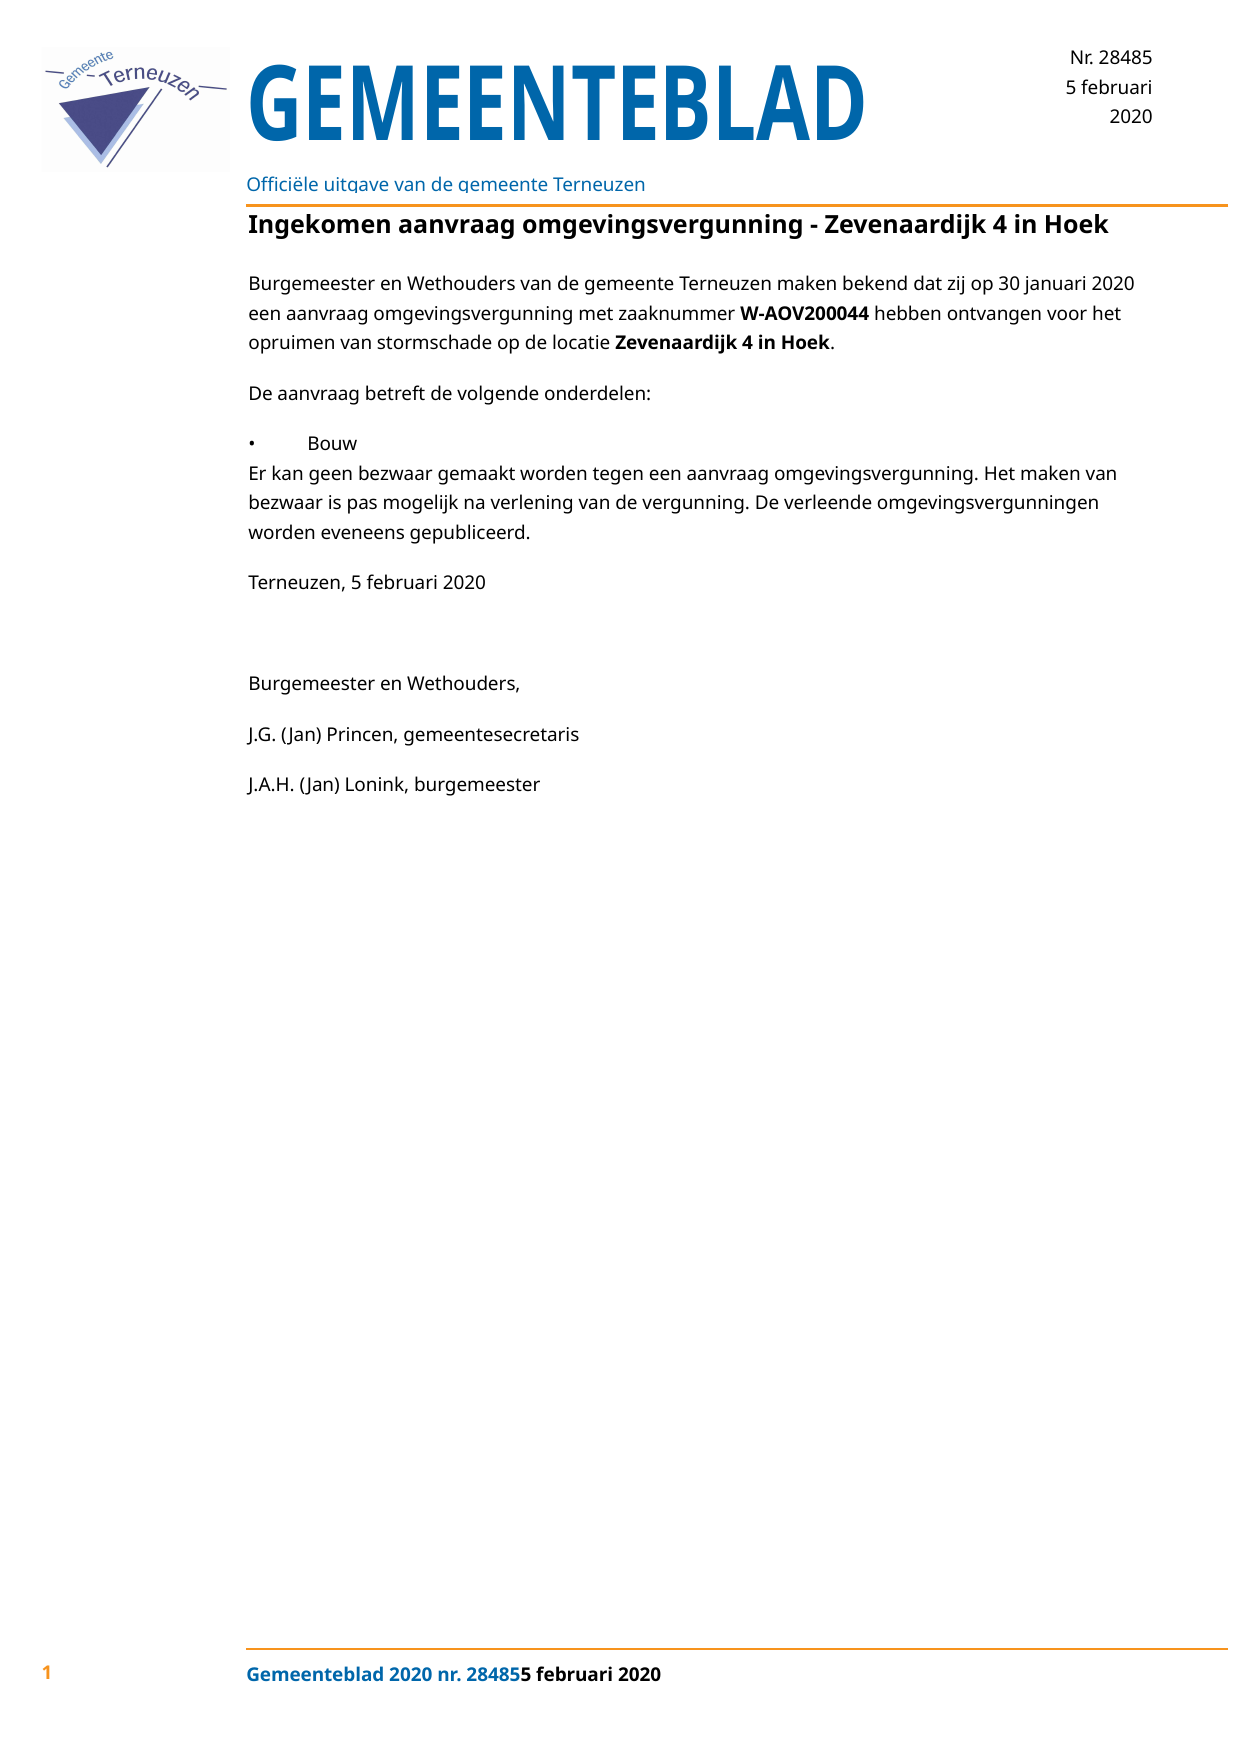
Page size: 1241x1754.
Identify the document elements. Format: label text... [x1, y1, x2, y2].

text Terneuzen, 5 februari 2020 [248, 569, 1152, 595]
list Bouw [248, 430, 1152, 456]
text Burgemeester en Wethouders van de gemeente Terneuzen maken bekend dat zij op 30 januari 2020 een aanvraag omgevingsvergunning met zaaknummer W-AOV200044 hebben ontvangen voor het opruimen van stormschade op de locatie Zevenaardijk 4 in Hoek. [248, 270, 1152, 355]
picture [41, 47, 231, 172]
text De aanvraag betreft de volgende onderdelen: [248, 380, 1152, 406]
text J.G. (Jan) Princen, gemeentesecretaris [248, 721, 1152, 746]
text Burgemeester en Wethouders, [248, 670, 1152, 696]
text J.A.H. (Jan) Lonink, burgemeester [248, 771, 1152, 797]
text Er kan geen bezwaar gemaakt worden tegen een aanvraag omgevingsvergunning. Het maken van bezwaar is pas mogelijk na verlening van de vergunning. De verleende omgevingsvergunningen worden eveneens gepubliceerd. [248, 460, 1152, 545]
text Ingekomen aanvraag omgevingsvergunning - Zevenaardijk 4 in Hoek [248, 207, 1152, 241]
